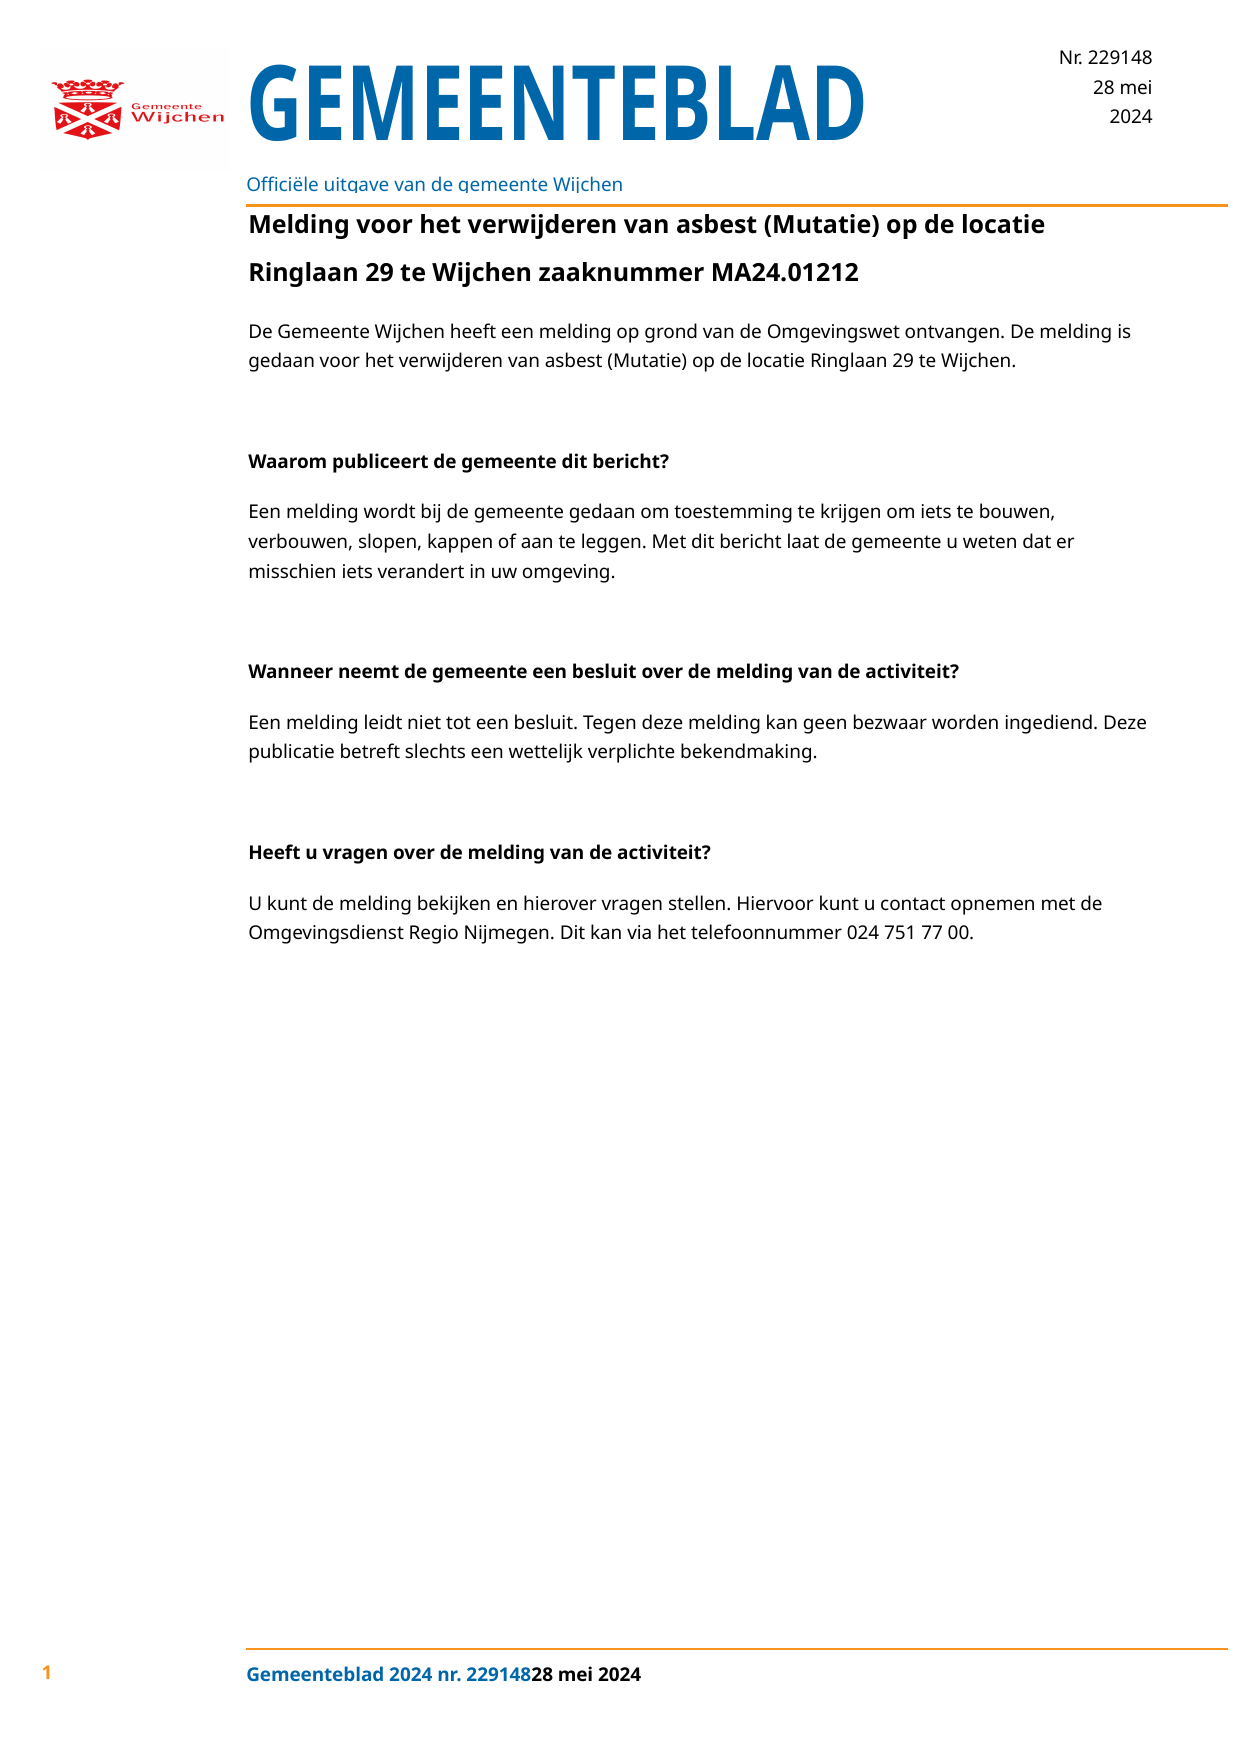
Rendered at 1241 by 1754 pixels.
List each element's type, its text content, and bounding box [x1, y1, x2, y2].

text U kunt de melding bekijken en hierover vragen stellen. Hiervoor kunt u contact opnemen met de Omgevingsdienst Regio Nijmegen. Dit kan via het telefoonnummer 024 751 77 00. [248, 890, 1152, 945]
picture [41, 47, 231, 172]
text Een melding wordt bij de gemeente gedaan om toestemming te krijgen om iets te bouwen, verbouwen, slopen, kappen of aan te leggen. Met dit bericht laat de gemeente u weten dat er misschien iets verandert in uw omgeving. [248, 499, 1152, 584]
text Waarom publiceert de gemeente dit bericht? [248, 448, 1152, 474]
text Wanneer neemt de gemeente een besluit over de melding van de activiteit? [248, 659, 1152, 684]
text Melding voor het verwijderen van asbest (Mutatie) op de locatie Ringlaan 29 te Wijchen zaaknummer MA24.01212 [248, 207, 1152, 288]
text De Gemeente Wijchen heeft een melding op grond van de Omgevingswet ontvangen. De melding is gedaan voor het verwijderen van asbest (Mutatie) op de locatie Ringlaan 29 te Wijchen. [248, 318, 1152, 373]
text Heeft u vragen over de melding van de activiteit? [248, 839, 1152, 865]
text Een melding leidt niet tot een besluit. Tegen deze melding kan geen bezwaar worden ingediend. Deze publicatie betreft slechts een wettelijk verplichte bekendmaking. [248, 709, 1152, 764]
